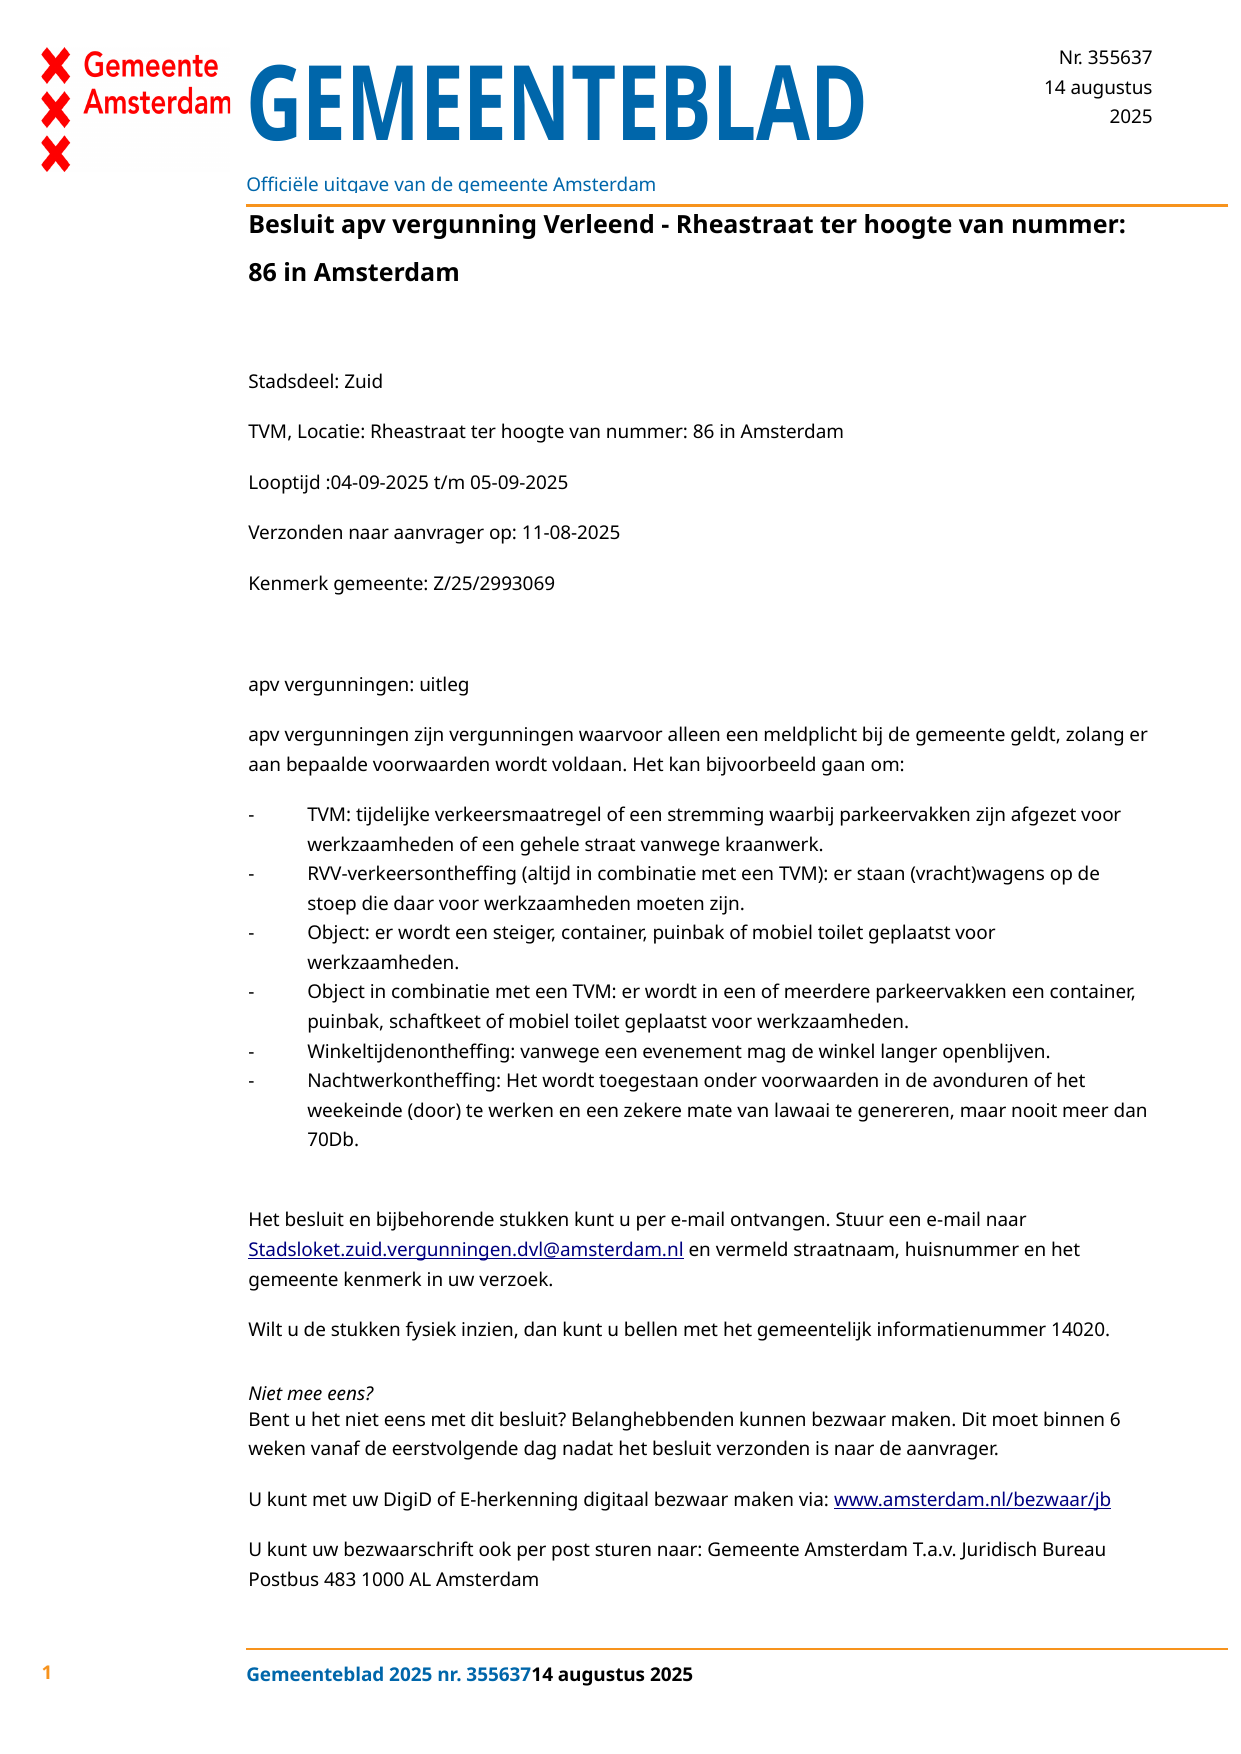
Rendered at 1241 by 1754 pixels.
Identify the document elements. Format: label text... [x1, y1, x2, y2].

list Object: er wordt een steiger, container, puinbak of mobiel toilet geplaatst voor werkzaamheden. [248, 919, 1152, 975]
text Bent u het niet eens met dit besluit? Belanghebbenden kunnen bezwaar maken. Dit moet binnen 6 weken vanaf de eerstvolgende dag nadat het besluit verzonden is naar de aanvrager. [248, 1406, 1152, 1461]
text apv vergunningen zijn vergunningen waarvoor alleen een meldplicht bij de gemeente geldt, zolang er aan bepaalde voorwaarden wordt voldaan. Het kan bijvoorbeeld gaan om: [248, 721, 1152, 777]
text TVM, Locatie: Rheastraat ter hoogte van nummer: 86 in Amsterdam [248, 419, 1152, 444]
text Looptijd :04-09-2025 t/m 05-09-2025 [248, 469, 1152, 495]
text Niet mee eens? [248, 1380, 1152, 1406]
text U kunt uw bezwaarschrift ook per post sturen naar: Gemeente Amsterdam T.a.v. Juridisch Bureau Postbus 483 1000 AL Amsterdam [248, 1536, 1152, 1592]
list RVV-verkeersontheffing (altijd in combinatie met een TVM): er staan (vracht)wagens op de stoep die daar voor werkzaamheden moeten zijn. [248, 860, 1152, 916]
text Kenmerk gemeente: Z/25/2993069 [248, 570, 1152, 596]
text Het besluit en bijbehorende stukken kunt u per e-mail ontvangen. Stuur een e-mail naar Stadsloket.zuid.vergunningen.dvl@amsterdam.nl en vermeld straatnaam, huisnummer en het gemeente kenmerk in uw verzoek. [248, 1207, 1152, 1292]
text Stadsdeel: Zuid [248, 368, 1152, 394]
list Object in combinatie met een TVM: er wordt in een of meerdere parkeervakken een container, puinbak, schaftkeet of mobiel toilet geplaatst voor werkzaamheden. [248, 979, 1152, 1034]
picture [41, 47, 231, 172]
list TVM: tijdelijke verkeersmaatregel of een stremming waarbij parkeervakken zijn afgezet voor werkzaamheden of een gehele straat vanwege kraanwerk. [248, 801, 1152, 857]
text Besluit apv vergunning Verleend - Rheastraat ter hoogte van nummer: 86 in Amsterdam [248, 207, 1152, 288]
text Verzonden naar aanvrager op: 11-08-2025 [248, 519, 1152, 545]
text U kunt met uw DigiD of E-herkenning digitaal bezwaar maken via: www.amsterdam.nl/bezwaar/jb [248, 1486, 1152, 1512]
list Nachtwerkontheffing: Het wordt toegestaan onder voorwaarden in de avonduren of het weekeinde (door) te werken en een zekere mate van lawaai te genereren, maar nooit meer dan 70Db. [248, 1067, 1152, 1152]
text Wilt u de stukken fysiek inzien, dan kunt u bellen met het gemeentelijk informatienummer 14020. [248, 1316, 1152, 1342]
text apv vergunningen: uitleg [248, 671, 1152, 697]
list Winkeltijdenontheffing: vanwege een evenement mag de winkel langer openblijven. [248, 1038, 1152, 1064]
